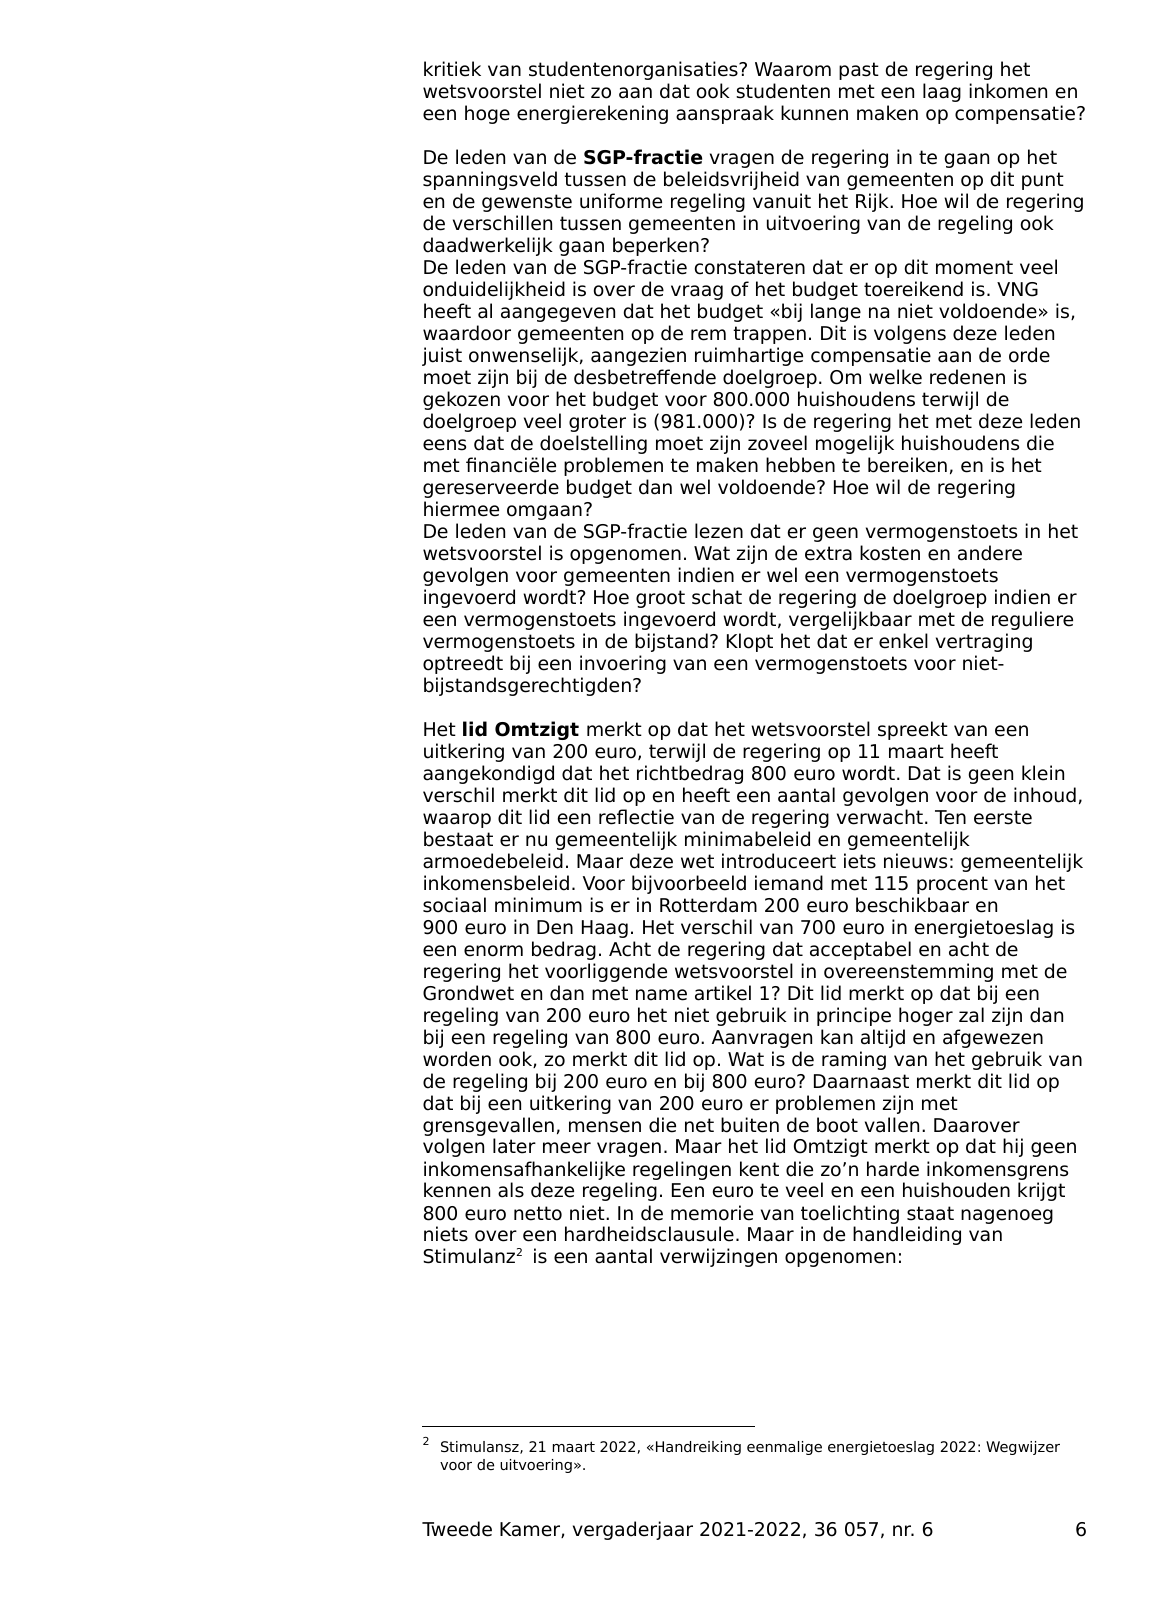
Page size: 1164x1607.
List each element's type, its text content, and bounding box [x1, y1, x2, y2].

text Het lid Omtzigt merkt op dat het wetsvoorstel spreekt van een uitkering van 200 euro, terwijl de regering op 11 maart heeft aangekondigd dat het richtbedrag 800 euro wordt. Dat is geen klein verschil merkt dit lid op en heeft een aantal gevolgen voor de inhoud, waarop dit lid een reflectie van de regering verwacht. Ten eerste bestaat er nu gemeentelijk minimabeleid en gemeentelijk armoedebeleid. Maar deze wet introduceert iets nieuws: gemeentelijk inkomensbeleid. Voor bijvoorbeeld iemand met 115 procent van het sociaal minimum is er in Rotterdam 200 euro beschikbaar en 900 euro in Den Haag. Het verschil van 700 euro in energietoeslag is een enorm bedrag. Acht de regering dat acceptabel en acht de regering het voorliggende wetsvoorstel in overeenstemming met de Grondwet en dan met name artikel 1? Dit lid merkt op dat bij een regeling van 200 euro het niet gebruik in principe hoger zal zijn dan bij een regeling van 800 euro. Aanvragen kan altijd en afgewezen worden ook, zo merkt dit lid op. Wat is de raming van het gebruik van de regeling bij 200 euro en bij 800 euro? Daarnaast merkt dit lid op dat bij een uitkering van 200 euro er problemen zijn met grensgevallen, mensen die net buiten de boot vallen. Daarover volgen later meer vragen. Maar het lid Omtzigt merkt op dat hij geen inkomensafhankelijke regelingen kent die zo’n harde inkomensgrens kennen als deze regeling. Een euro te veel en een huishouden krijgt 800 euro netto niet. In de memorie van toelichting staat nagenoeg niets over een hardheidsclausule. Maar in de handleiding van Stimulanz is een aantal verwijzingen opgenomen: [422, 719, 1087, 1268]
text De leden van de SGP-fractie constateren dat er op dit moment veel onduidelijkheid is over de vraag of het budget toereikend is. VNG heeft al aangegeven dat het budget «bij lange na niet voldoende» is, waardoor gemeenten op de rem trappen. Dit is volgens deze leden juist onwenselijk, aangezien ruimhartige compensatie aan de orde moet zijn bij de desbetreffende doelgroep. Om welke redenen is gekozen voor het budget voor 800.000 huishoudens terwijl de doelgroep veel groter is (981.000)? Is de regering het met deze leden eens dat de doelstelling moet zijn zoveel mogelijk huishoudens die met financiële problemen te maken hebben te bereiken, en is het gereserveerde budget dan wel voldoende? Hoe wil de regering hiermee omgaan? [422, 257, 1087, 521]
text De leden van de SGP-fractie lezen dat er geen vermogenstoets in het wetsvoorstel is opgenomen. Wat zijn de extra kosten en andere gevolgen voor gemeenten indien er wel een vermogenstoets ingevoerd wordt? Hoe groot schat de regering de doelgroep indien er een vermogenstoets ingevoerd wordt, vergelijkbaar met de reguliere vermogenstoets in de bijstand? Klopt het dat er enkel vertraging optreedt bij een invoering van een vermogenstoets voor niet-bijstandsgerechtigden? [422, 521, 1087, 697]
text kritiek van studentenorganisaties? Waarom past de regering het wetsvoorstel niet zo aan dat ook studenten met een laag inkomen en een hoge energierekening aanspraak kunnen maken op compensatie? [422, 59, 1087, 125]
text De leden van de SGP-fractie vragen de regering in te gaan op het spanningsveld tussen de beleidsvrijheid van gemeenten op dit punt en de gewenste uniforme regeling vanuit het Rijk. Hoe wil de regering de verschillen tussen gemeenten in uitvoering van de regeling ook daadwerkelijk gaan beperken? [422, 147, 1087, 257]
text Stimulansz, 21 maart 2022, «Handreiking eenmalige energietoeslag 2022: Wegwijzer voor de uitvoering». [422, 1435, 1087, 1474]
